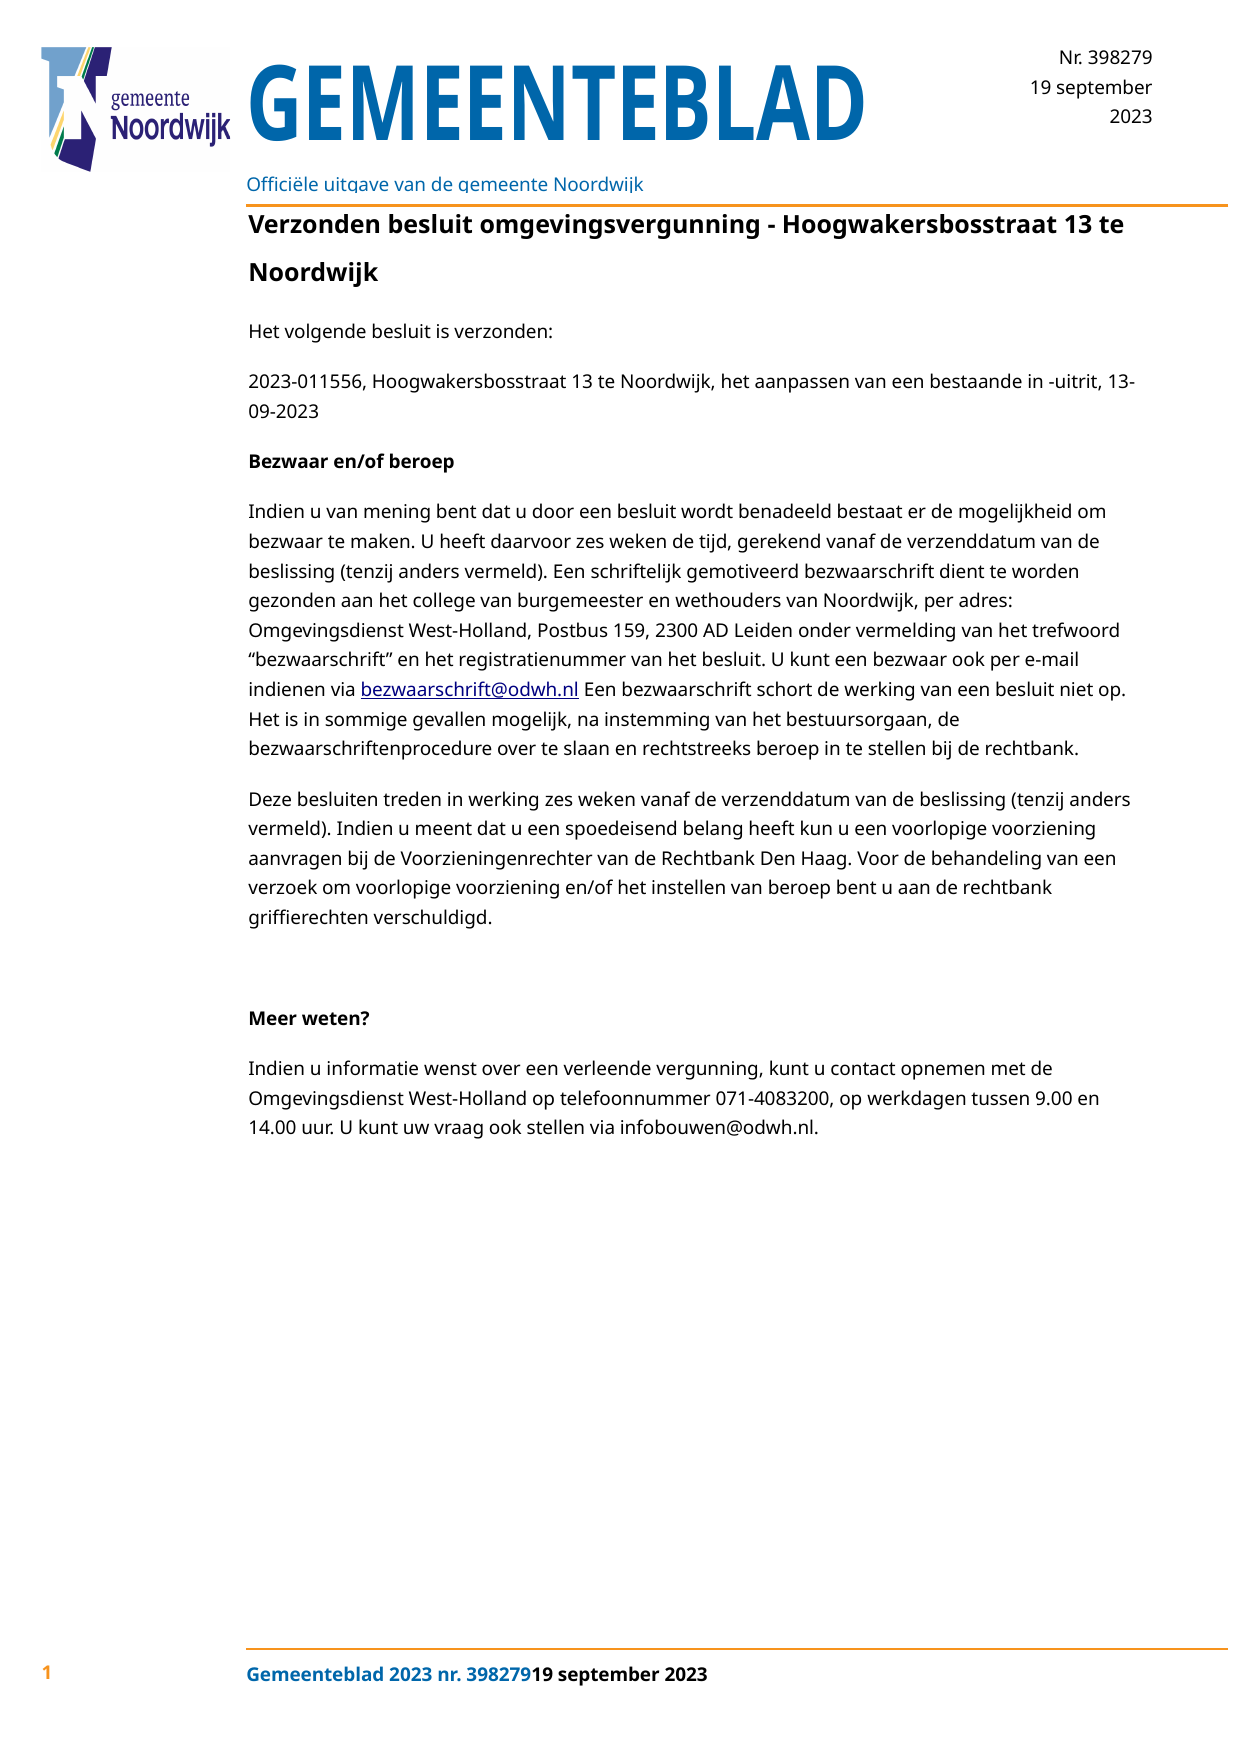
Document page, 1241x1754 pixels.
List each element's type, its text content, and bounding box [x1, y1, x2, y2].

text Verzonden besluit omgevingsvergunning - Hoogwakersbosstraat 13 te Noordwijk [248, 207, 1152, 288]
text Deze besluiten treden in werking zes weken vanaf de verzenddatum van de beslissing (tenzij anders vermeld). Indien u meent dat u een spoedeisend belang heeft kun u een voorlopige voorziening aanvragen bij de Voorzieningenrechter van de Rechtbank Den Haag. Voor de behandeling van een verzoek om voorlopige voorziening en/of het instellen van beroep bent u aan de rechtbank griffierechten verschuldigd. [248, 786, 1152, 930]
text Indien u informatie wenst over een verleende vergunning, kunt u contact opnemen met de Omgevingsdienst West-Holland op telefoonnummer 071-4083200, op werkdagen tussen 9.00 en 14.00 uur. U kunt uw vraag ook stellen via infobouwen@odwh.nl. [248, 1055, 1152, 1140]
picture [41, 47, 231, 172]
text Indien u van mening bent dat u door een besluit wordt benadeeld bestaat er de mogelijkheid om bezwaar te maken. U heeft daarvoor zes weken de tijd, gerekend vanaf de verzenddatum van de beslissing (tenzij anders vermeld). Een schriftelijk gemotiveerd bezwaarschrift dient te worden gezonden aan het college van burgemeester en wethouders van Noordwijk, per adres: Omgevingsdienst West-Holland, Postbus 159, 2300 AD Leiden onder vermelding van het trefwoord “bezwaarschrift” en het registratienummer van het besluit. U kunt een bezwaar ook per e-mail indienen via bezwaarschrift@odwh.nl Een bezwaarschrift schort de werking van een besluit niet op. Het is in sommige gevallen mogelijk, na instemming van het bestuursorgaan, de bezwaarschriftenprocedure over te slaan en rechtstreeks beroep in te stellen bij de rechtbank. [248, 499, 1152, 761]
text 2023-011556, Hoogwakersbosstraat 13 te Noordwijk, het aanpassen van een bestaande in -uitrit, 13-09-2023 [248, 368, 1152, 424]
text Het volgende besluit is verzonden: [248, 318, 1152, 344]
text Bezwaar en/of beroep [248, 448, 1152, 474]
text Meer weten? [248, 1005, 1152, 1031]
